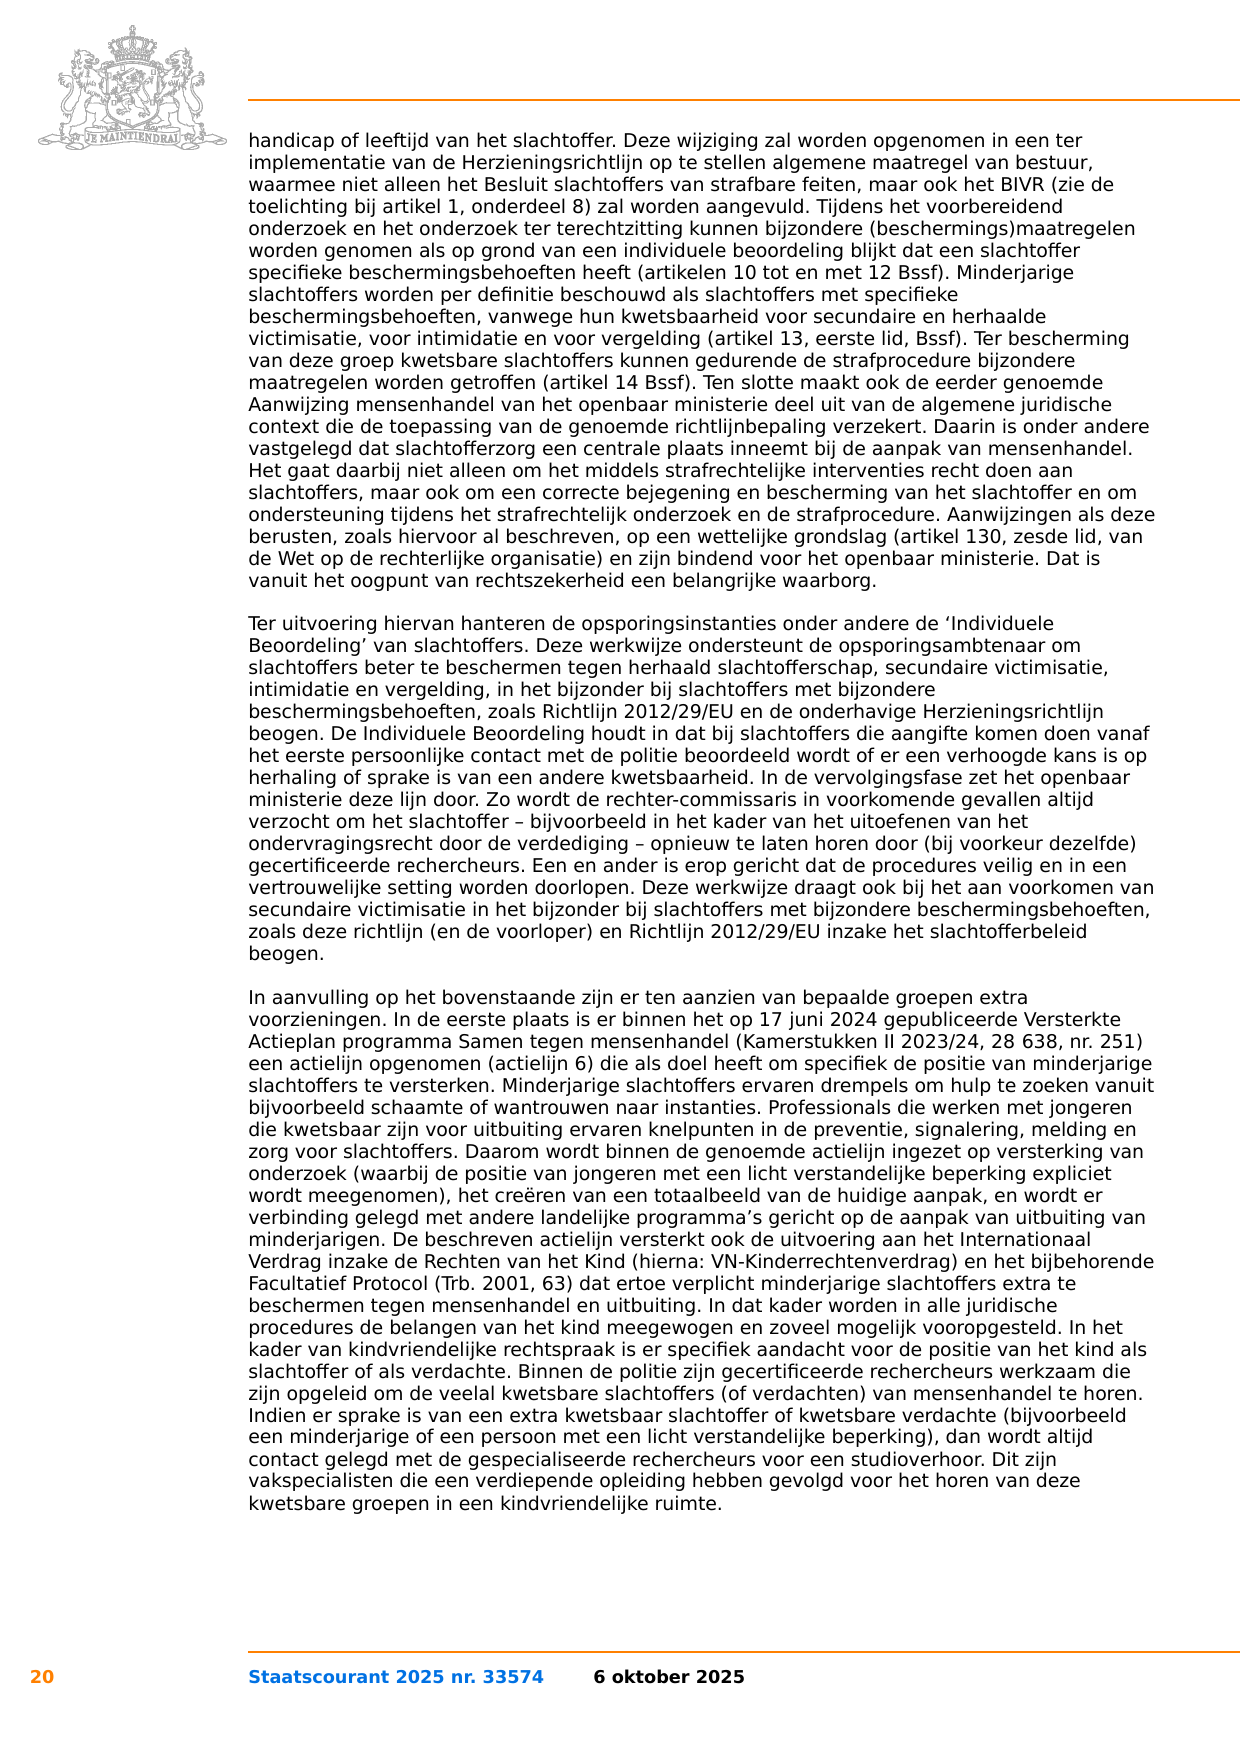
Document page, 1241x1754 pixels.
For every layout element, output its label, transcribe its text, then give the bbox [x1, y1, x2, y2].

text In aanvulling op het bovenstaande zijn er ten aanzien van bepaalde groepen extra voorzieningen. In de eerste plaats is er binnen het op 17 juni 2024 gepubliceerde Versterkte Actieplan programma Samen tegen mensenhandel (Kamerstukken II 2023/24, 28 638, nr. 251) een actielijn opgenomen (actielijn 6) die als doel heeft om specifiek de positie van minderjarige slachtoffers te versterken. Minderjarige slachtoffers ervaren drempels om hulp te zoeken vanuit bijvoorbeeld schaamte of wantrouwen naar instanties. Professionals die werken met jongeren die kwetsbaar zijn voor uitbuiting ervaren knelpunten in de preventie, signalering, melding en zorg voor slachtoffers. Daarom wordt binnen de genoemde actielijn ingezet op versterking van onderzoek (waarbij de positie van jongeren met een licht verstandelijke beperking expliciet wordt meegenomen), het creëren van een totaalbeeld van de huidige aanpak, en wordt er verbinding gelegd met andere landelijke programma’s gericht op de aanpak van uitbuiting van minderjarigen. De beschreven actielijn versterkt ook de uitvoering aan het Internationaal Verdrag inzake de Rechten van het Kind (hierna: VN-Kinderrechtenverdrag) en het bijbehorende Facultatief Protocol (Trb. 2001, 63) dat ertoe verplicht minderjarige slachtoffers extra te beschermen tegen mensenhandel en uitbuiting. In dat kader worden in alle juridische procedures de belangen van het kind meegewogen en zoveel mogelijk vooropgesteld. In het kader van kindvriendelijke rechtspraak is er specifiek aandacht voor de positie van het kind als slachtoffer of als verdachte. Binnen de politie zijn gecertificeerde rechercheurs werkzaam die zijn opgeleid om de veelal kwetsbare slachtoffers (of verdachten) van mensenhandel te horen. Indien er sprake is van een extra kwetsbaar slachtoffer of kwetsbare verdachte (bijvoorbeeld een minderjarige of een persoon met een licht verstandelijke beperking), dan wordt altijd contact gelegd met de gespecialiseerde rechercheurs voor een studioverhoor. Dit zijn vakspecialisten die een verdiepende opleiding hebben gevolgd voor het horen van deze kwetsbare groepen in een kindvriendelijke ruimte. [248, 987, 1163, 1514]
text handicap of leeftijd van het slachtoffer. Deze wijziging zal worden opgenomen in een ter implementatie van de Herzieningsrichtlijn op te stellen algemene maatregel van bestuur, waarmee niet alleen het Besluit slachtoffers van strafbare feiten, maar ook het BIVR (zie de toelichting bij artikel 1, onderdeel 8) zal worden aangevuld. Tijdens het voorbereidend onderzoek en het onderzoek ter terechtzitting kunnen bijzondere (beschermings)maatregelen worden genomen als op grond van een individuele beoordeling blijkt dat een slachtoffer specifieke beschermingsbehoeften heeft (artikelen 10 tot en met 12 Bssf). Minderjarige slachtoffers worden per definitie beschouwd als slachtoffers met specifieke beschermingsbehoeften, vanwege hun kwetsbaarheid voor secundaire en herhaalde victimisatie, voor intimidatie en voor vergelding (artikel 13, eerste lid, Bssf). Ter bescherming van deze groep kwetsbare slachtoffers kunnen gedurende de strafprocedure bijzondere maatregelen worden getroffen (artikel 14 Bssf). Ten slotte maakt ook de eerder genoemde Aanwijzing mensenhandel van het openbaar ministerie deel uit van de algemene juridische context die de toepassing van de genoemde richtlijnbepaling verzekert. Daarin is onder andere vastgelegd dat slachtofferzorg een centrale plaats inneemt bij de aanpak van mensenhandel. Het gaat daarbij niet alleen om het middels strafrechtelijke interventies recht doen aan slachtoffers, maar ook om een correcte bejegening en bescherming van het slachtoffer en om ondersteuning tijdens het strafrechtelijk onderzoek en de strafprocedure. Aanwijzingen als deze berusten, zoals hiervoor al beschreven, op een wettelijke grondslag (artikel 130, zesde lid, van de Wet op de rechterlijke organisatie) en zijn bindend voor het openbaar ministerie. Dat is vanuit het oogpunt van rechtszekerheid een belangrijke waarborg. [248, 130, 1163, 591]
picture [38, 25, 227, 150]
text Ter uitvoering hiervan hanteren de opsporingsinstanties onder andere de ‘Individuele Beoordeling’ van slachtoffers. Deze werkwijze ondersteunt de opsporingsambtenaar om slachtoffers beter te beschermen tegen herhaald slachtofferschap, secundaire victimisatie, intimidatie en vergelding, in het bijzonder bij slachtoffers met bijzondere beschermingsbehoeften, zoals Richtlijn 2012/29/EU en de onderhavige Herzieningsrichtlijn beogen. De Individuele Beoordeling houdt in dat bij slachtoffers die aangifte komen doen vanaf het eerste persoonlijke contact met de politie beoordeeld wordt of er een verhoogde kans is op herhaling of sprake is van een andere kwetsbaarheid. In de vervolgingsfase zet het openbaar ministerie deze lijn door. Zo wordt de rechter-commissaris in voorkomende gevallen altijd verzocht om het slachtoffer – bijvoorbeeld in het kader van het uitoefenen van het ondervragingsrecht door de verdediging – opnieuw te laten horen door (bij voorkeur dezelfde) gecertificeerde rechercheurs. Een en ander is erop gericht dat de procedures veilig en in een vertrouwelijke setting worden doorlopen. Deze werkwijze draagt ook bij het aan voorkomen van secundaire victimisatie in het bijzonder bij slachtoffers met bijzondere beschermingsbehoeften, zoals deze richtlijn (en de voorloper) en Richtlijn 2012/29/EU inzake het slachtofferbeleid beogen. [248, 613, 1163, 965]
